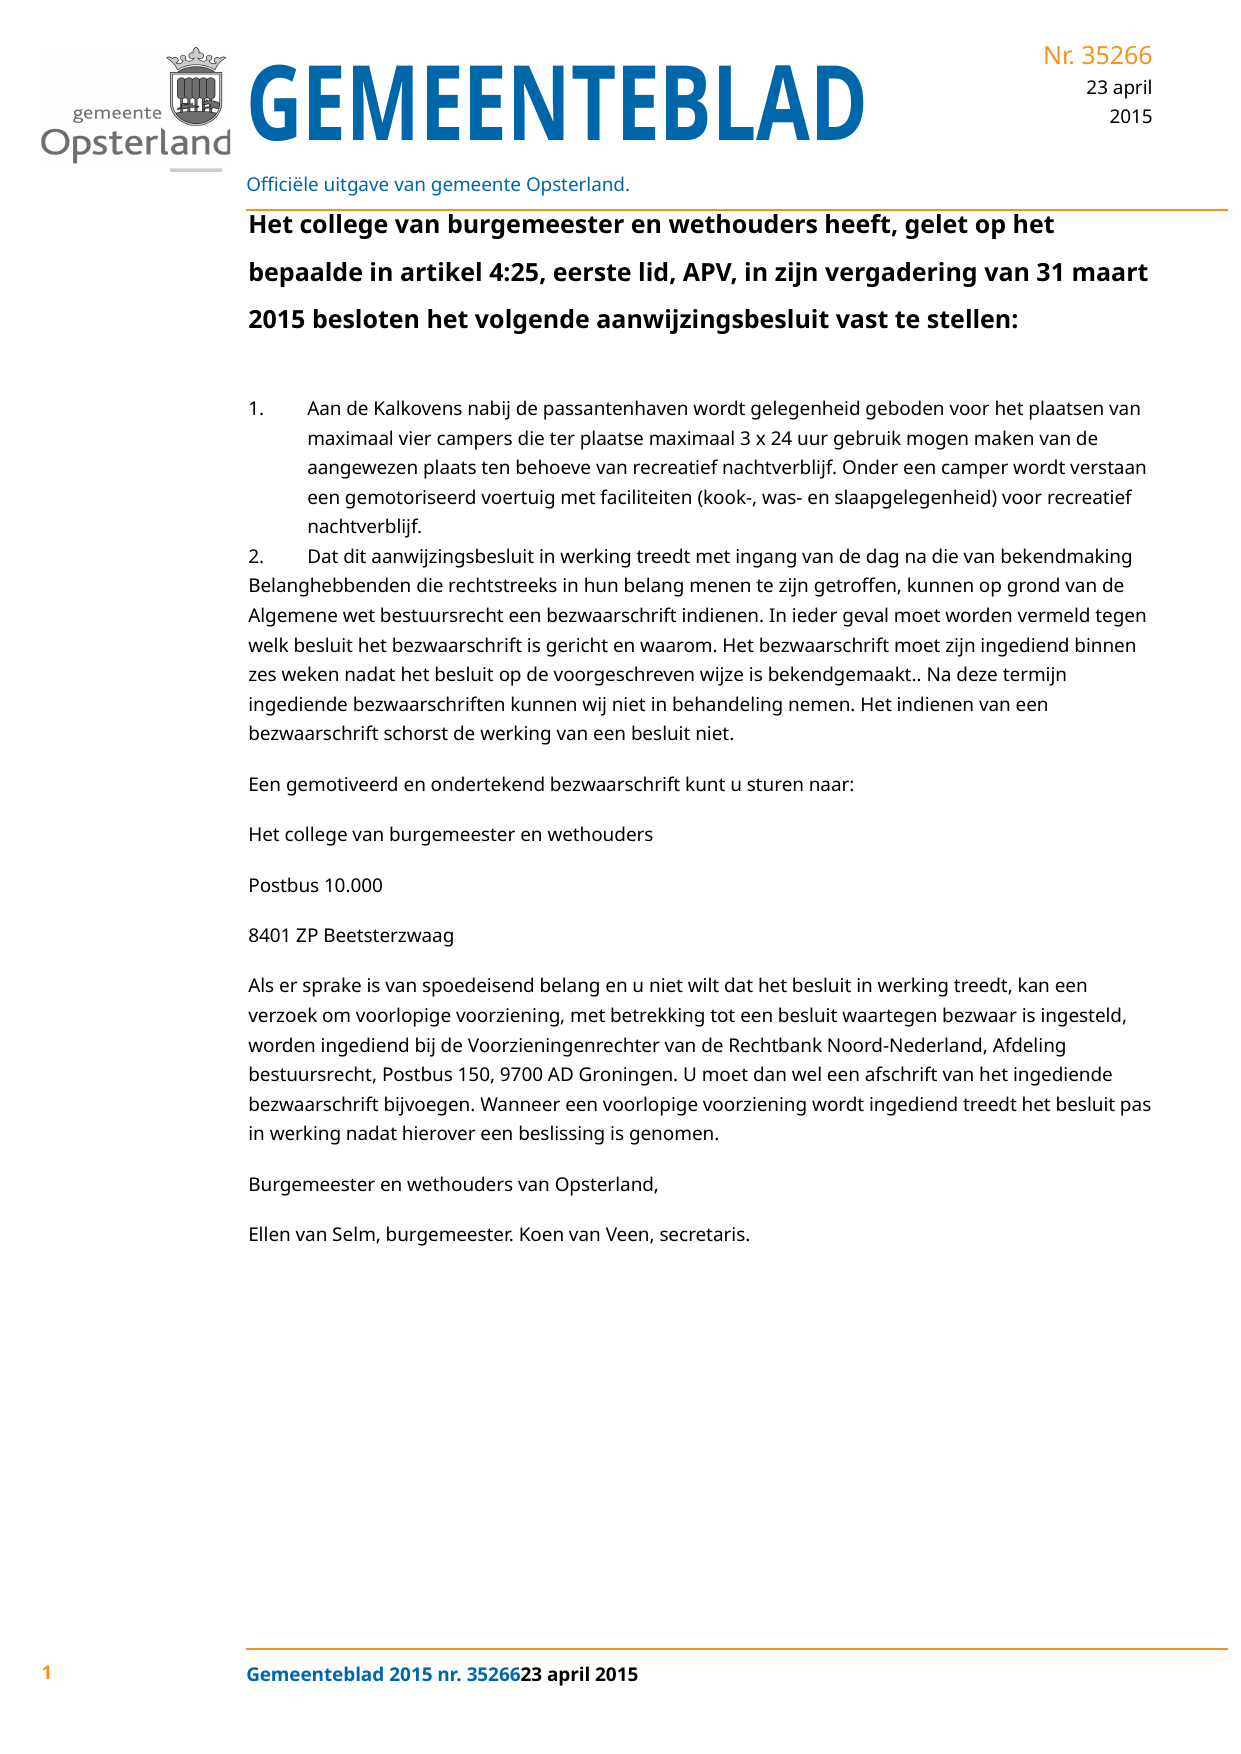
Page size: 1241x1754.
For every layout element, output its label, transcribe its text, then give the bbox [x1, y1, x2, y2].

list Dat dit aanwijzingsbesluit in werking treedt met ingang van de dag na die van bekendmaking [248, 543, 1152, 569]
text Een gemotiveerd en ondertekend bezwaarschrift kunt u sturen naar: [248, 771, 1152, 797]
text Postbus 10.000 [248, 872, 1152, 897]
text Het college van burgemeester en wethouders heeft, gelet op het bepaalde in artikel 4:25, eerste lid, APV, in zijn vergadering van 31 maart 2015 besloten het volgende aanwijzingsbesluit vast te stellen: [248, 211, 1152, 336]
text Belanghebbenden die rechtstreeks in hun belang menen te zijn getroffen, kunnen op grond van de Algemene wet bestuursrecht een bezwaarschrift indienen. In ieder geval moet worden vermeld tegen welk besluit het bezwaarschrift is gericht en waarom. Het bezwaarschrift moet zijn ingediend binnen zes weken nadat het besluit op de voorgeschreven wijze is bekendgemaakt.. Na deze termijn ingediende bezwaarschriften kunnen wij niet in behandeling nemen. Het indienen van een bezwaarschrift schorst de werking van een besluit niet. [248, 573, 1152, 746]
text Als er sprake is van spoedeisend belang en u niet wilt dat het besluit in werking treedt, kan een verzoek om voorlopige voorziening, met betrekking tot een besluit waartegen bezwaar is ingesteld, worden ingediend bij de Voorzieningenrechter van de Rechtbank Noord-Nederland, Afdeling bestuursrecht, Postbus 150, 9700 AD Groningen. U moet dan wel een afschrift van het ingediende bezwaarschrift bijvoegen. Wanneer een voorlopige voorziening wordt ingediend treedt het besluit pas in werking nadat hierover een beslissing is genomen. [248, 973, 1152, 1146]
text 8401 ZP Beetsterzwaag [248, 922, 1152, 948]
text Het college van burgemeester en wethouders [248, 821, 1152, 847]
text Burgemeester en wethouders van Opsterland, [248, 1171, 1152, 1197]
list Aan de Kalkovens nabij de passantenhaven wordt gelegenheid geboden voor het plaatsen van maximaal vier campers die ter plaatse maximaal 3 x 24 uur gebruik mogen maken van de aangewezen plaats ten behoeve van recreatief nachtverblijf. Onder een camper wordt verstaan een gemotoriseerd voertuig met faciliteiten (kook-, was- en slaapgelegenheid) voor recreatief nachtverblijf. [248, 395, 1152, 539]
picture [41, 47, 231, 172]
text Ellen van Selm, burgemeester. Koen van Veen, secretaris. [248, 1221, 1152, 1247]
